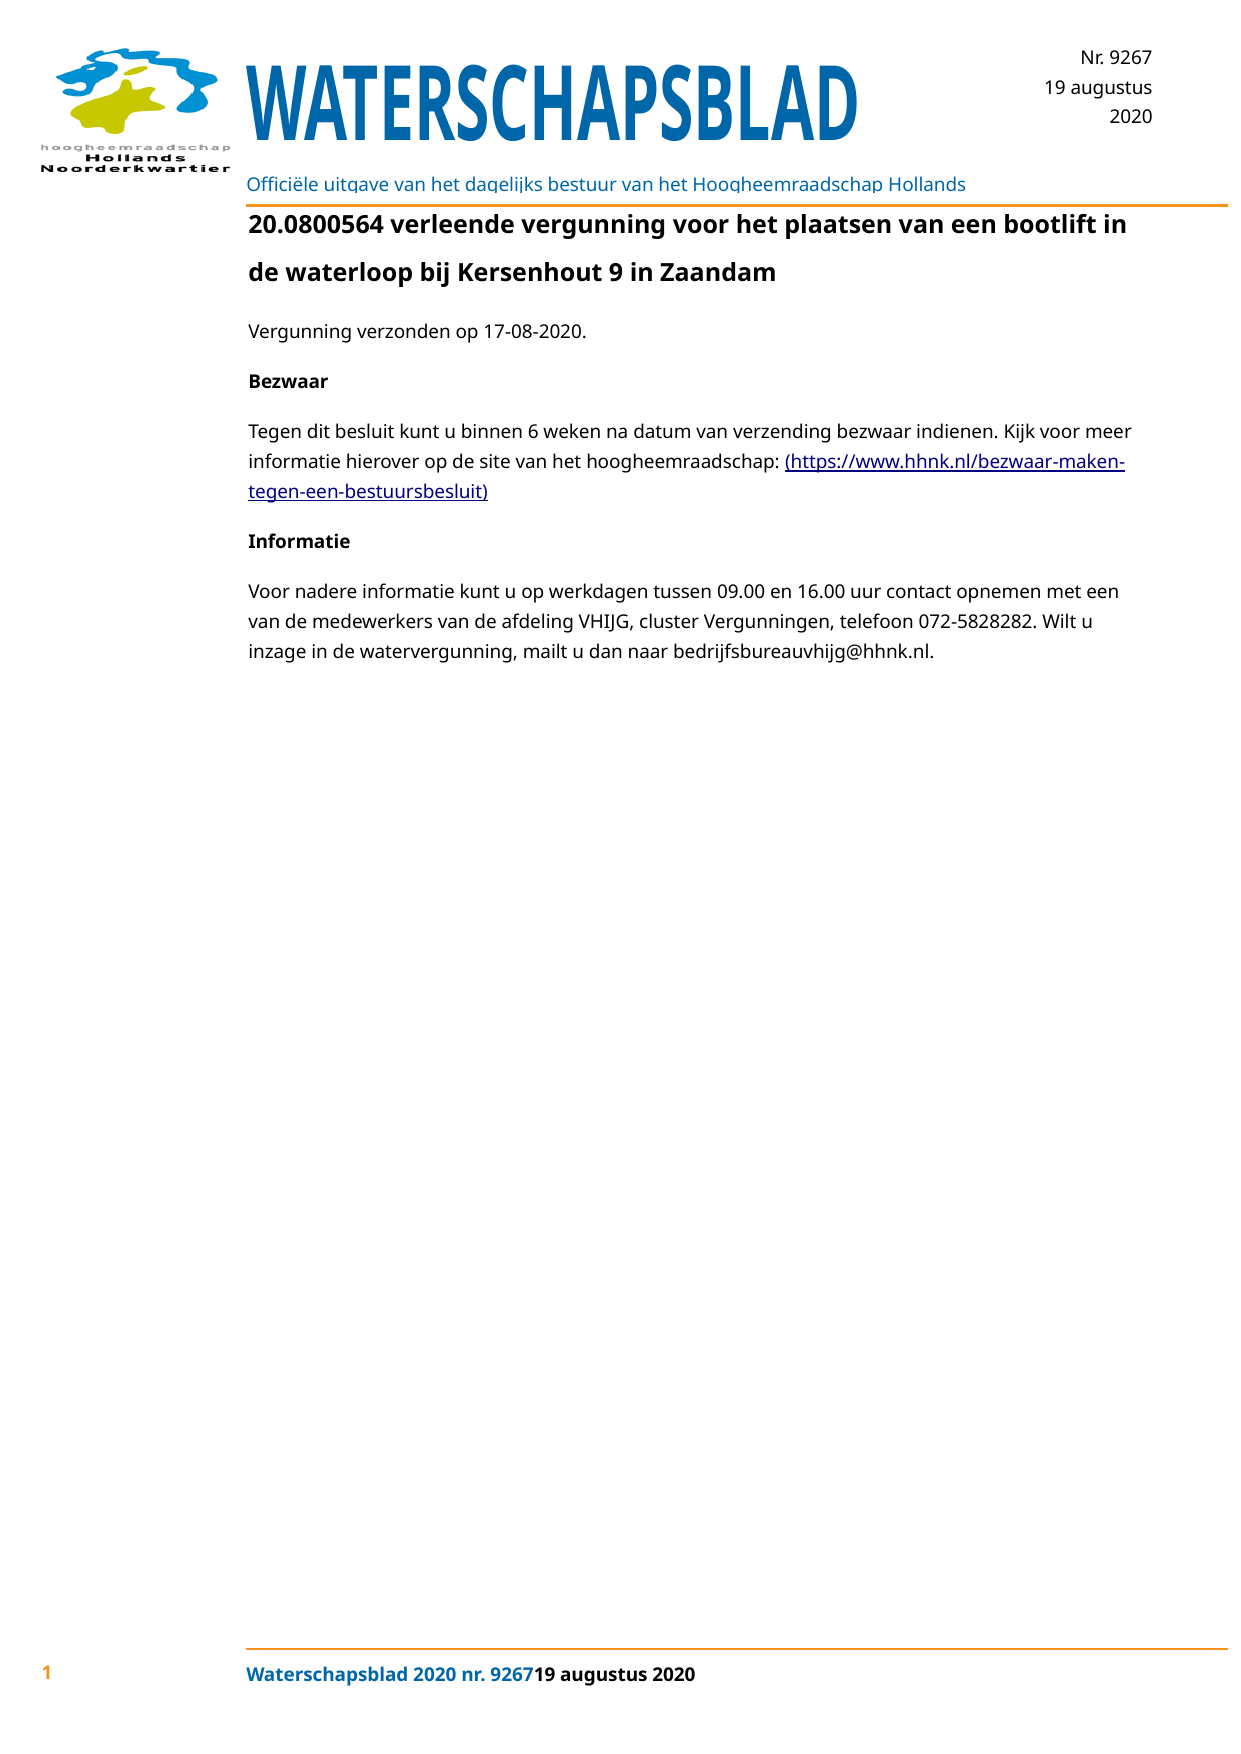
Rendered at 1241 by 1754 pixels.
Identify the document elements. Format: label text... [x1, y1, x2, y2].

picture [41, 47, 231, 172]
text Vergunning verzonden op 17-08-2020. [248, 318, 1152, 344]
text Bezwaar [248, 368, 1152, 394]
text Tegen dit besluit kunt u binnen 6 weken na datum van verzending bezwaar indienen. Kijk voor meer informatie hierover op de site van het hoogheemraadschap: (https://www.hhnk.nl/bezwaar-maken-tegen-een-bestuursbesluit) [248, 419, 1152, 504]
text Voor nadere informatie kunt u op werkdagen tussen 09.00 en 16.00 uur contact opnemen met een van de medewerkers van de afdeling VHIJG, cluster Vergunningen, telefoon 072-5828282. Wilt u inzage in de watervergunning, mailt u dan naar bedrijfsbureauvhijg@hhnk.nl. [248, 579, 1152, 664]
text 20.0800564 verleende vergunning voor het plaatsen van een bootlift in de waterloop bij Kersenhout 9 in Zaandam [248, 207, 1152, 288]
text Informatie [248, 528, 1152, 554]
